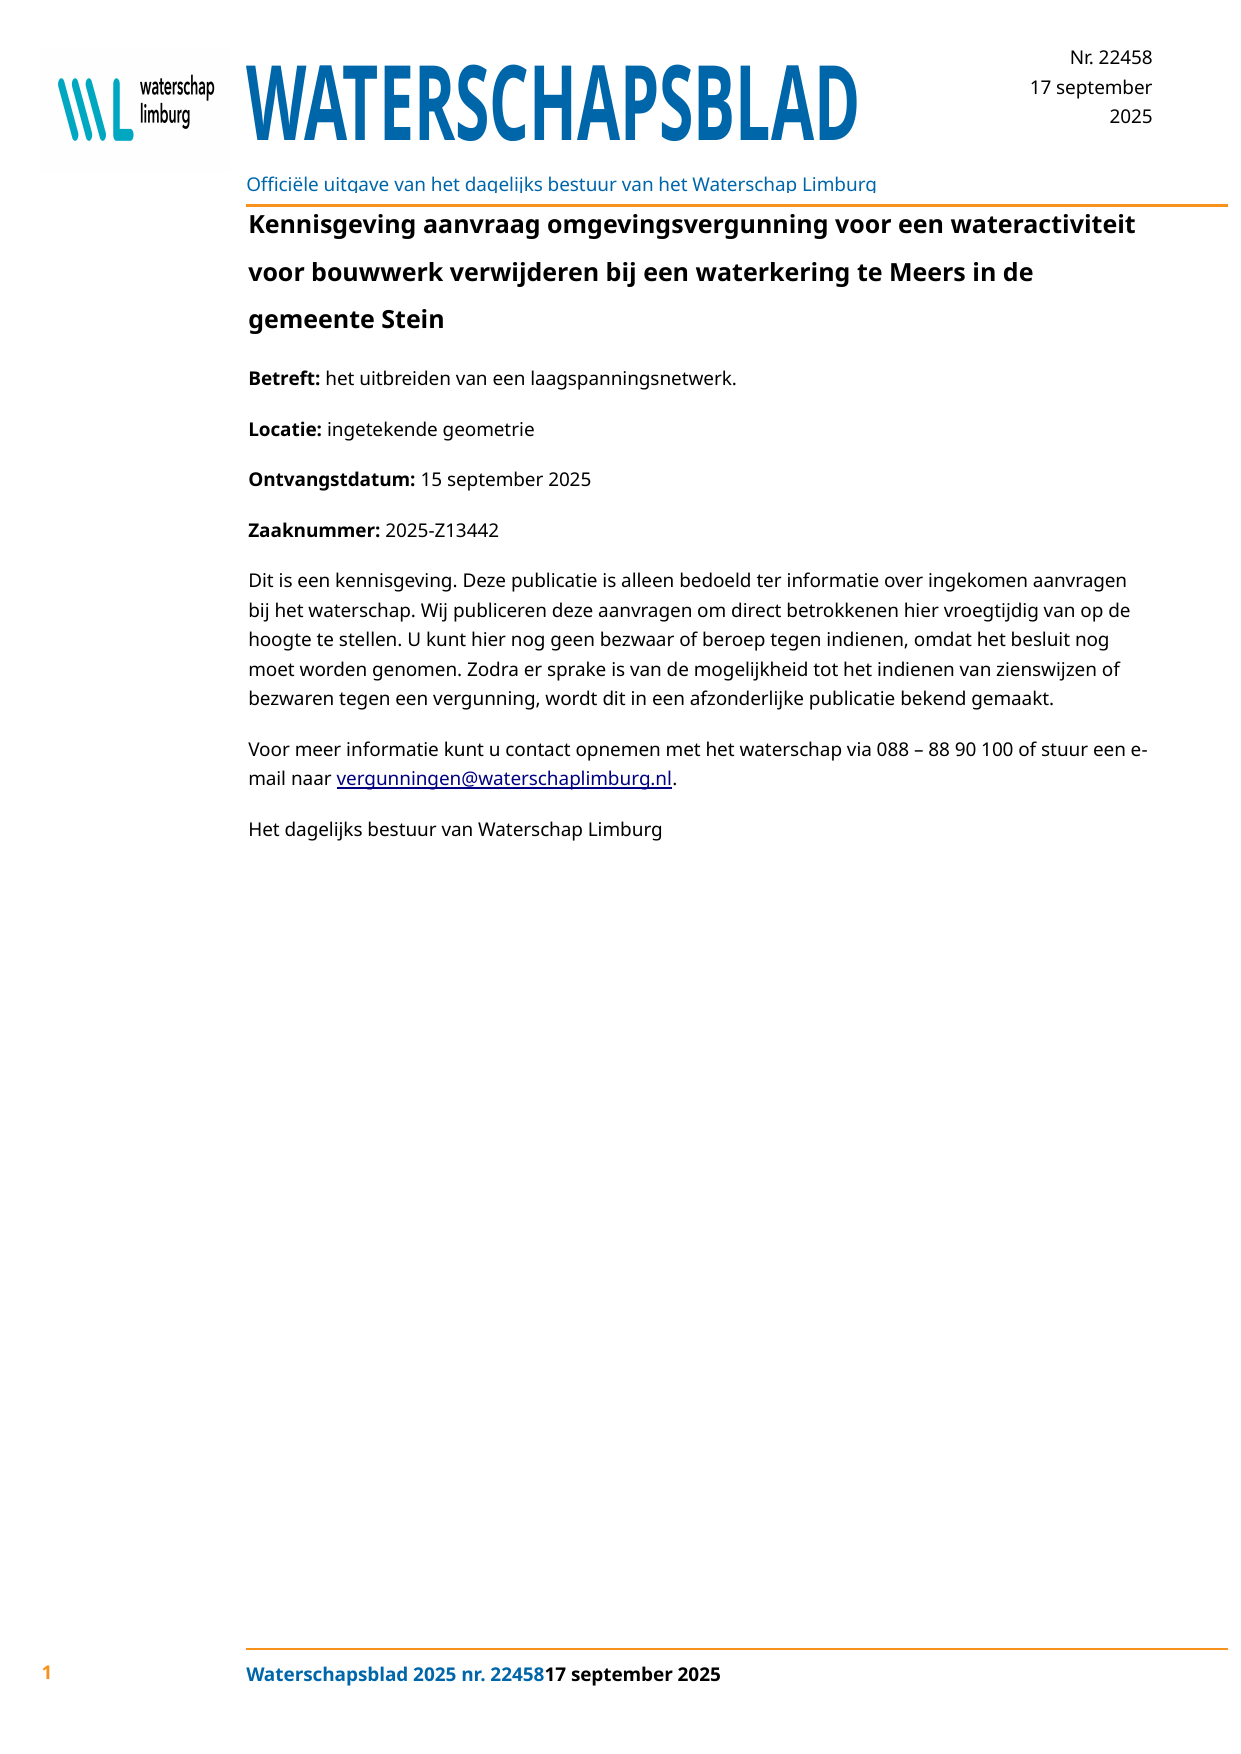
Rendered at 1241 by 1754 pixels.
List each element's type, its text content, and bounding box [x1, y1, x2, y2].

text Het dagelijks bestuur van Waterschap Limburg [248, 816, 1152, 842]
text Zaaknummer: 2025-Z13442 [248, 517, 1152, 542]
text Voor meer informatie kunt u contact opnemen met het waterschap via 088 – 88 90 100 of stuur een e-mail naar vergunningen@waterschaplimburg.nl. [248, 736, 1152, 791]
text Kennisgeving aanvraag omgevingsvergunning voor een wateractiviteit voor bouwwerk verwijderen bij een waterkering te Meers in de gemeente Stein [248, 207, 1152, 336]
text Locatie: ingetekende geometrie [248, 416, 1152, 442]
text Dit is een kennisgeving. Deze publicatie is alleen bedoeld ter informatie over ingekomen aanvragen bij het waterschap. Wij publiceren deze aanvragen om direct betrokkenen hier vroegtijdig van op de hoogte te stellen. U kunt hier nog geen bezwaar of beroep tegen indienen, omdat het besluit nog moet worden genomen. Zodra er sprake is van de mogelijkheid tot het indienen van zienswijzen of bezwaren tegen een vergunning, wordt dit in een afzonderlijke publicatie bekend gemaakt. [248, 567, 1152, 711]
picture [41, 47, 231, 172]
text Betreft: het uitbreiden van een laagspanningsnetwerk. [248, 366, 1152, 391]
text Ontvangstdatum: 15 september 2025 [248, 466, 1152, 492]
